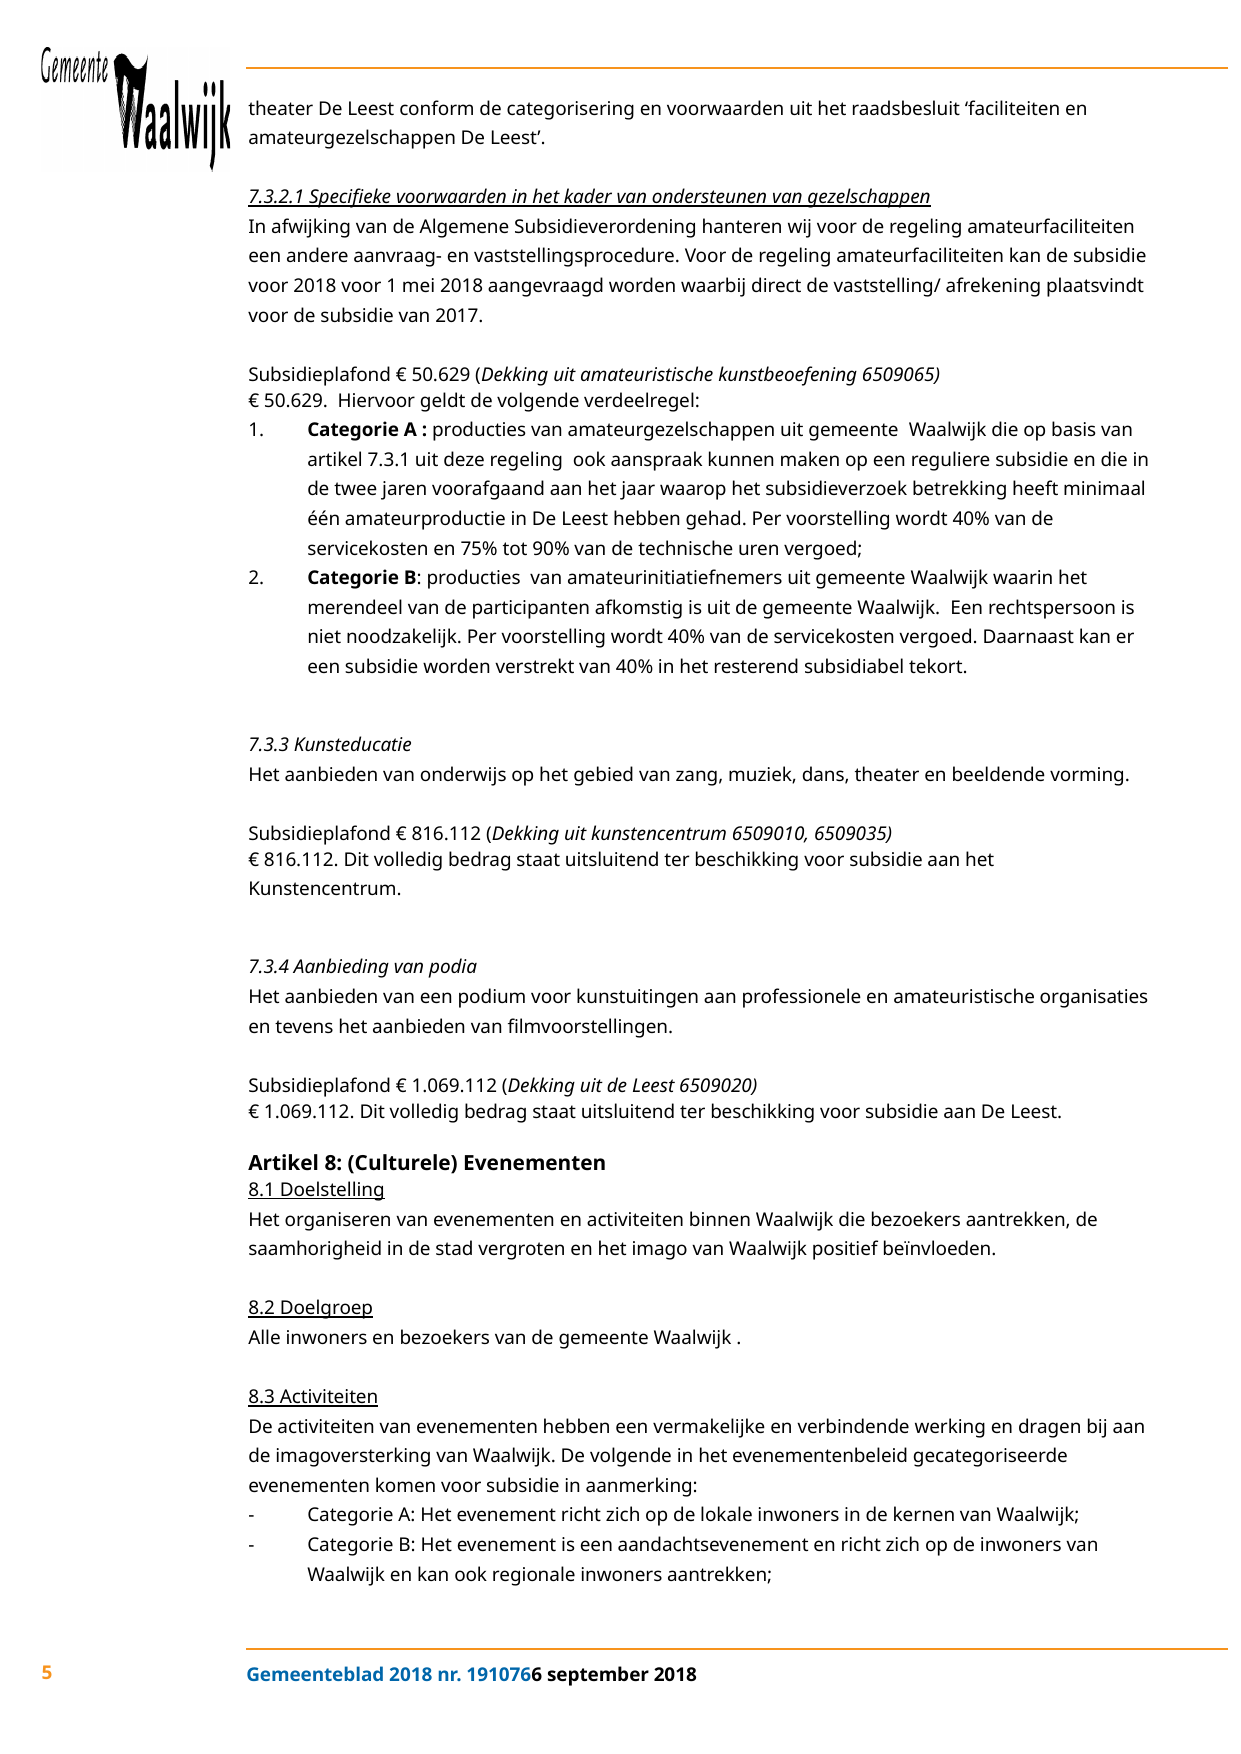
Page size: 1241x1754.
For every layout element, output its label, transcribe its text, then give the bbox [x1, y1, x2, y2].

text theater De Leest conform de categorisering en voorwaarden uit het raadsbesluit ‘faciliteiten en amateurgezelschappen De Leest’. [248, 95, 1152, 150]
text Het organiseren van evenementen en activiteiten binnen Waalwijk die bezoekers aantrekken, de saamhorigheid in de stad vergroten en het imago van Waalwijk positief beïnvloeden. [248, 1206, 1152, 1261]
text Artikel 8: (Culturele) Evenementen [248, 1148, 1152, 1176]
text 7.3.2.1 Specifieke voorwaarden in het kader van ondersteunen van gezelschappen [248, 183, 1152, 209]
table_header Subsidieplafond € 816.112 (Dekking uit kunstencentrum 6509010, 6509035) [248, 820, 1152, 846]
text Het aanbieden van een podium voor kunstuitingen aan professionele en amateuristische organisaties en tevens het aanbieden van filmvoorstellingen. [248, 983, 1152, 1039]
table_cell € 50.629. Hiervoor geldt de volgende verdeelregel: Categorie A : producties van amateurgezelschappen uit gemeente Waalwijk die op basis van artikel 7.3.1 uit deze regeling ook aanspraak kunnen maken op een reguliere subsidie en die in de twee jaren voorafgaand aan het jaar waarop het subsidieverzoek betrekking heeft minimaal één amateurproductie in De Leest hebben gehad. Per voorstelling wordt 40% van de servicekosten en 75% tot 90% van de technische uren vergoed; Categorie B: producties van amateurinitiatiefnemers uit gemeente Waalwijk waarin het merendeel van de participanten afkomstig is uit de gemeente Waalwijk. Een rechtspersoon is niet noodzakelijk. Per voorstelling wordt 40% van de servicekosten vergoed. Daarnaast kan er een subsidie worden verstrekt van 40% in het resterend subsidiabel tekort. [248, 387, 1152, 679]
table_header Subsidieplafond € 1.069.112 (Dekking uit de Leest 6509020) [248, 1072, 1152, 1098]
table_cell € 1.069.112. Dit volledig bedrag staat uitsluitend ter beschikking voor subsidie aan De Leest. [248, 1098, 1152, 1124]
table_cell € 816.112. Dit volledig bedrag staat uitsluitend ter beschikking voor subsidie aan het Kunstencentrum. [248, 846, 1152, 901]
text 8.3 Activiteiten [248, 1383, 1152, 1409]
list Categorie B: Het evenement is een aandachtsevenement en richt zich op de inwoners van Waalwijk en kan ook regionale inwoners aantrekken; [248, 1531, 1152, 1586]
text 7.3.3 Kunsteducatie [248, 731, 1152, 757]
text In afwijking van de Algemene Subsidieverordening hanteren wij voor de regeling amateurfaciliteiten een andere aanvraag- en vaststellingsprocedure. Voor de regeling amateurfaciliteiten kan de subsidie voor 2018 voor 1 mei 2018 aangevraagd worden waarbij direct de vaststelling/ afrekening plaatsvindt voor de subsidie van 2017. [248, 213, 1152, 328]
text Alle inwoners en bezoekers van de gemeente Waalwijk . [248, 1324, 1152, 1350]
text 8.2 Doelgroep [248, 1294, 1152, 1320]
list Categorie A: Het evenement richt zich op de lokale inwoners in de kernen van Waalwijk; [248, 1502, 1152, 1527]
text De activiteiten van evenementen hebben een vermakelijke en verbindende werking en dragen bij aan de imagoversterking van Waalwijk. De volgende in het evenementenbeleid gecategoriseerde evenementen komen voor subsidie in aanmerking: [248, 1413, 1152, 1498]
table_header Subsidieplafond € 50.629 (Dekking uit amateuristische kunstbeoefening 6509065) [248, 361, 1152, 387]
text 7.3.4 Aanbieding van podia [248, 954, 1152, 979]
text Het aanbieden van onderwijs op het gebied van zang, muziek, dans, theater en beeldende vorming. [248, 761, 1152, 787]
picture [41, 47, 231, 172]
text 8.1 Doelstelling [248, 1176, 1152, 1202]
